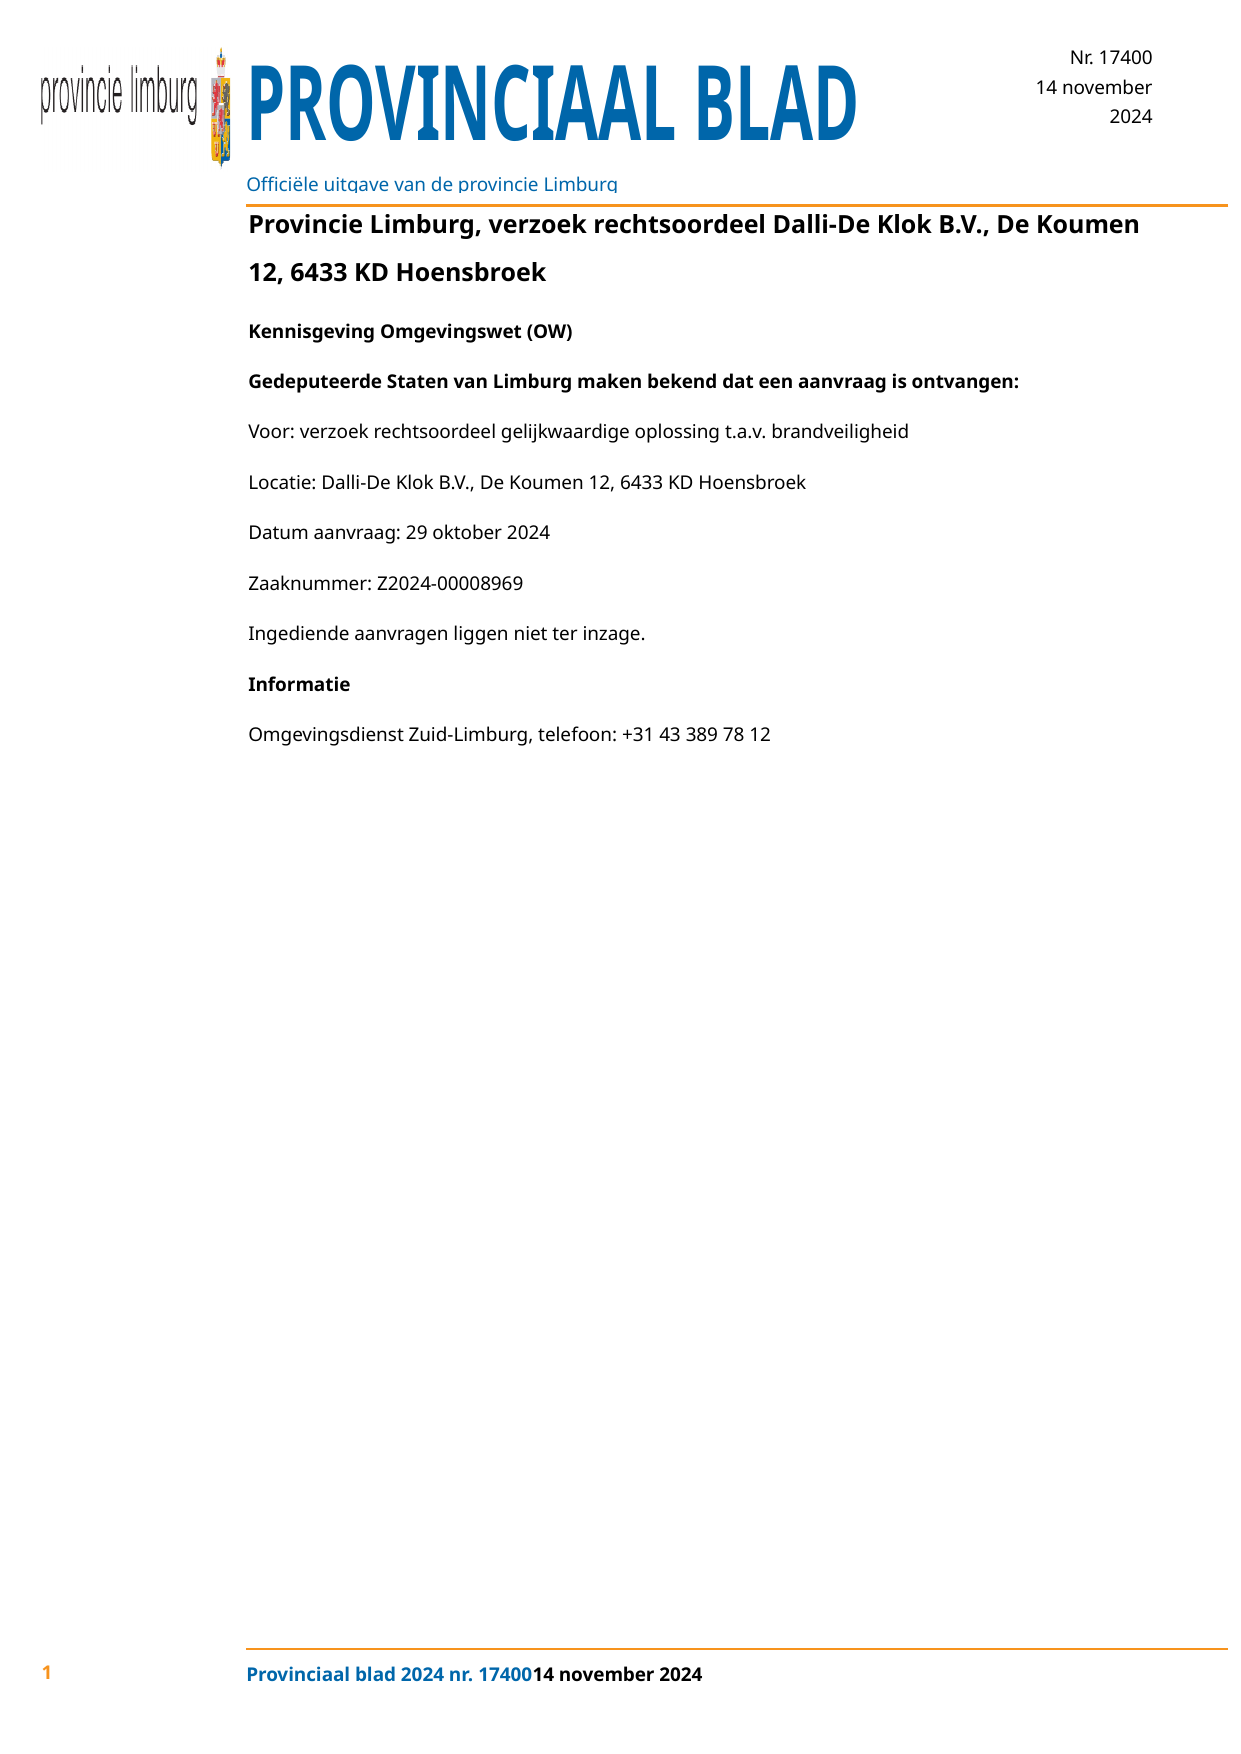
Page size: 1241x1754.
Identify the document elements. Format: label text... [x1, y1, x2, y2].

picture [41, 47, 231, 172]
text Omgevingsdienst Zuid-Limburg, telefoon: +31 43 389 78 12 [248, 721, 1152, 747]
text Kennisgeving Omgevingswet (OW) [248, 318, 1152, 344]
text Informatie [248, 671, 1152, 697]
text Ingediende aanvragen liggen niet ter inzage. [248, 620, 1152, 646]
text Voor: verzoek rechtsoordeel gelijkwaardige oplossing t.a.v. brandveiligheid [248, 419, 1152, 444]
text Locatie: Dalli-De Klok B.V., De Koumen 12, 6433 KD Hoensbroek [248, 469, 1152, 495]
text Datum aanvraag: 29 oktober 2024 [248, 519, 1152, 545]
text Provincie Limburg, verzoek rechtsoordeel Dalli-De Klok B.V., De Koumen 12, 6433 KD Hoensbroek [248, 207, 1152, 288]
text Zaaknummer: Z2024-00008969 [248, 570, 1152, 596]
text Gedeputeerde Staten van Limburg maken bekend dat een aanvraag is ontvangen: [248, 368, 1152, 394]
